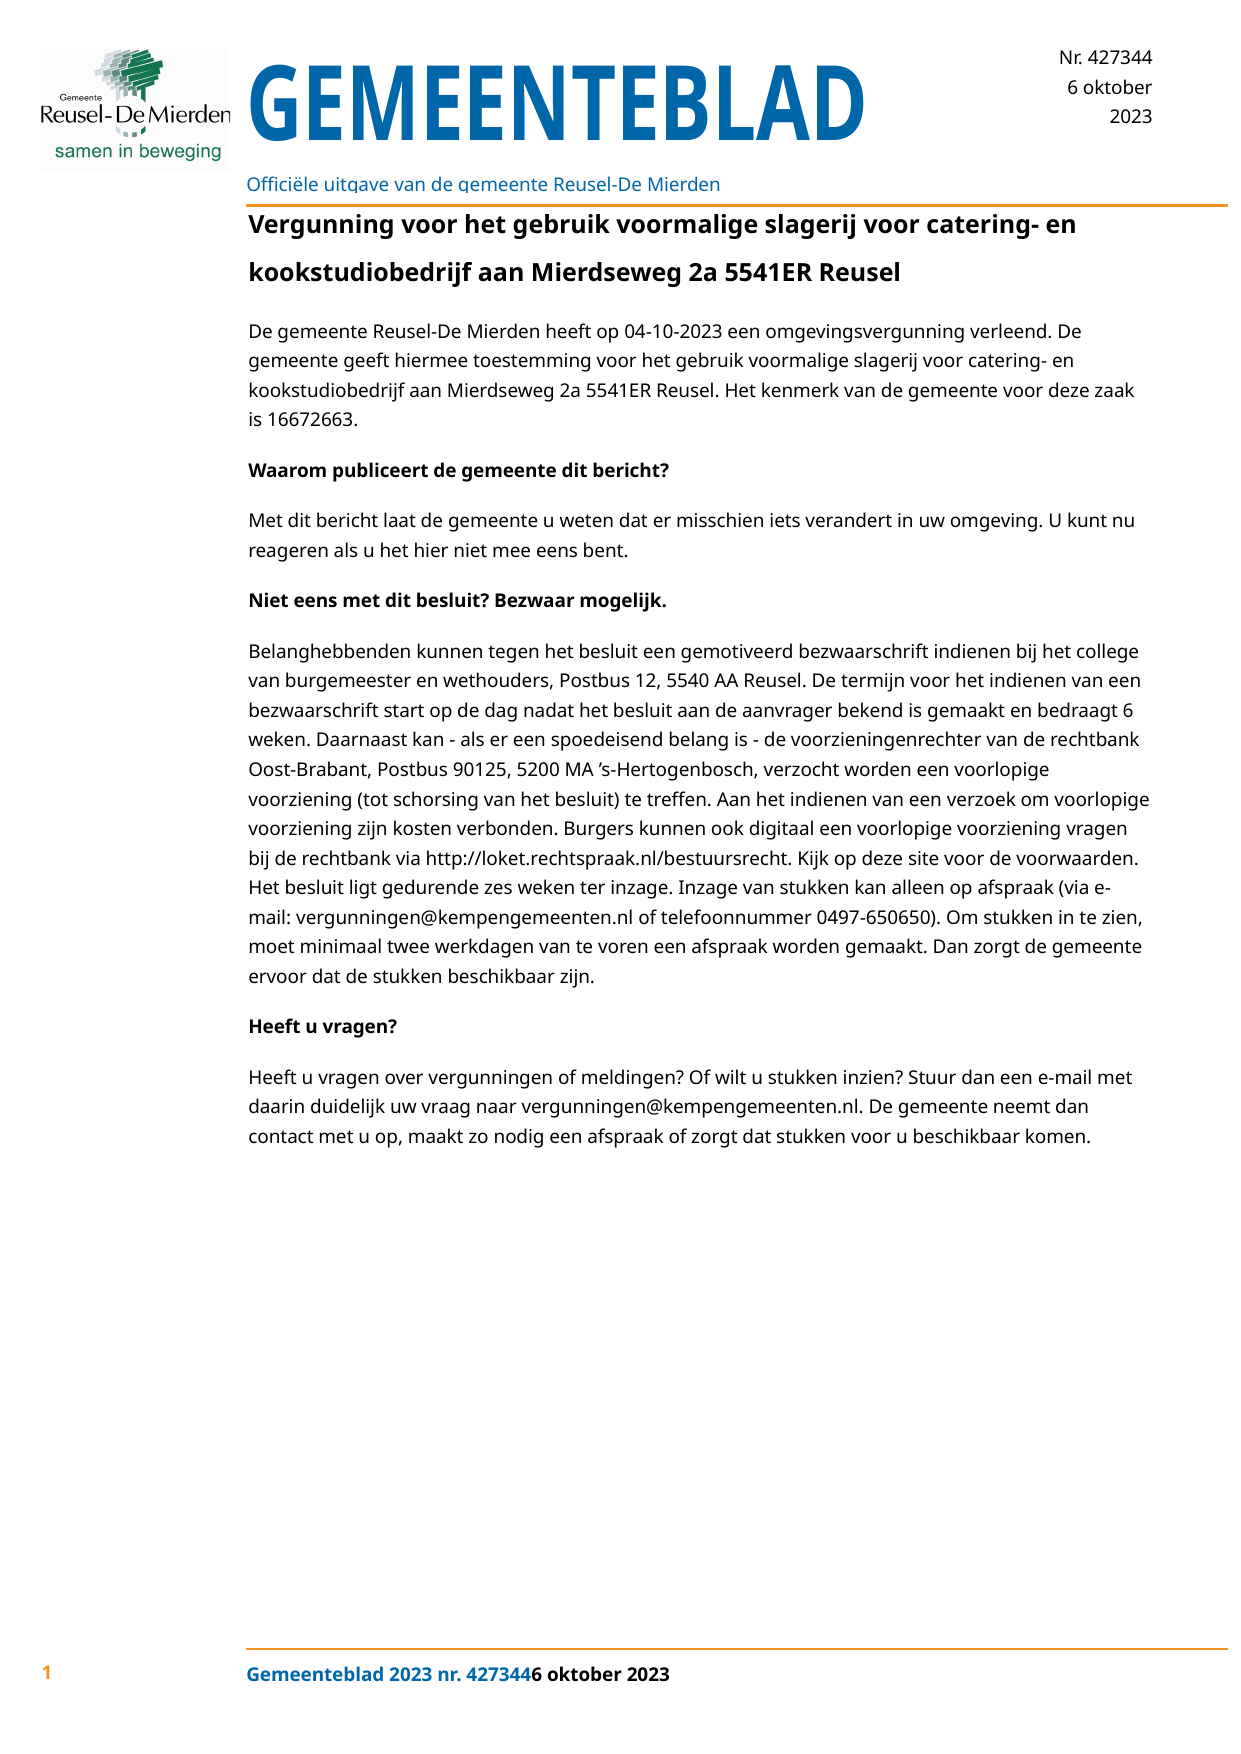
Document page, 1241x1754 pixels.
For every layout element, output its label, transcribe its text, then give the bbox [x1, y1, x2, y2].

text Niet eens met dit besluit? Bezwaar mogelijk. [248, 587, 1152, 613]
picture [41, 47, 231, 172]
text Vergunning voor het gebruik voormalige slagerij voor catering- en kookstudiobedrijf aan Mierdseweg 2a 5541ER Reusel [248, 207, 1152, 288]
text Met dit bericht laat de gemeente u weten dat er misschien iets verandert in uw omgeving. U kunt nu reageren als u het hier niet mee eens bent. [248, 507, 1152, 563]
text Waarom publiceert de gemeente dit bericht? [248, 457, 1152, 483]
text Belanghebbenden kunnen tegen het besluit een gemotiveerd bezwaarschrift indienen bij het college van burgemeester en wethouders, Postbus 12, 5540 AA Reusel. De termijn voor het indienen van een bezwaarschrift start op de dag nadat het besluit aan de aanvrager bekend is gemaakt en bedraagt 6 weken. Daarnaast kan - als er een spoedeisend belang is - de voorzieningenrechter van de rechtbank Oost-Brabant, Postbus 90125, 5200 MA ’s-Hertogenbosch, verzocht worden een voorlopige voorziening (tot schorsing van het besluit) te treffen. Aan het indienen van een verzoek om voorlopige voorziening zijn kosten verbonden. Burgers kunnen ook digitaal een voorlopige voorziening vragen bij de rechtbank via http://loket.rechtspraak.nl/bestuursrecht. Kijk op deze site voor de voorwaarden. Het besluit ligt gedurende zes weken ter inzage. Inzage van stukken kan alleen op afspraak (via e-mail: vergunningen@kempengemeenten.nl of telefoonnummer 0497-650650). Om stukken in te zien, moet minimaal twee werkdagen van te voren een afspraak worden gemaakt. Dan zorgt de gemeente ervoor dat de stukken beschikbaar zijn. [248, 638, 1152, 989]
text Heeft u vragen? [248, 1014, 1152, 1039]
text De gemeente Reusel-De Mierden heeft op 04-10-2023 een omgevingsvergunning verleend. De gemeente geeft hiermee toestemming voor het gebruik voormalige slagerij voor catering- en kookstudiobedrijf aan Mierdseweg 2a 5541ER Reusel. Het kenmerk van de gemeente voor deze zaak is 16672663. [248, 318, 1152, 432]
text Heeft u vragen over vergunningen of meldingen? Of wilt u stukken inzien? Stuur dan een e-mail met daarin duidelijk uw vraag naar vergunningen@kempengemeenten.nl. De gemeente neemt dan contact met u op, maakt zo nodig een afspraak of zorgt dat stukken voor u beschikbaar komen. [248, 1064, 1152, 1149]
